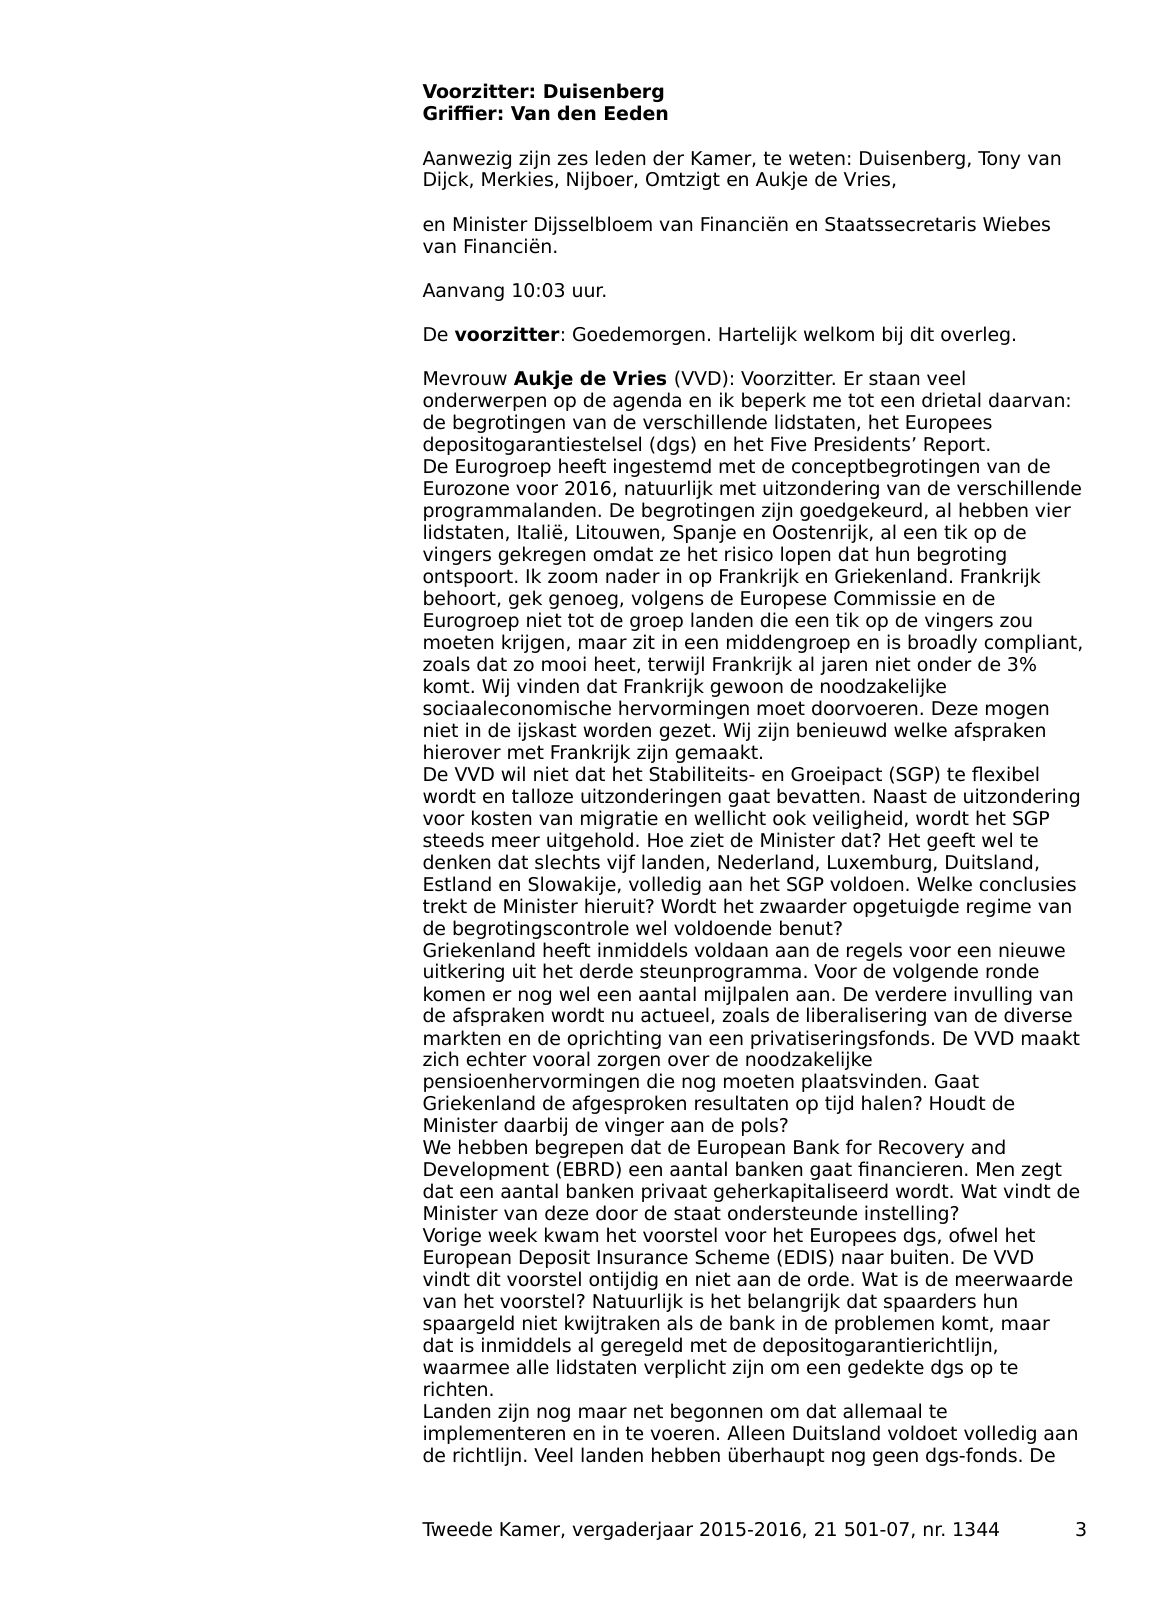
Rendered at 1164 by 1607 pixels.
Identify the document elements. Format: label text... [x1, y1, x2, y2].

text Voorzitter: Duisenberg [422, 81, 1087, 103]
text De VVD wil niet dat het Stabiliteits- en Groeipact (SGP) te flexibel wordt en talloze uitzonderingen gaat bevatten. Naast de uitzondering voor kosten van migratie en wellicht ook veiligheid, wordt het SGP steeds meer uitgehold. Hoe ziet de Minister dat? Het geeft wel te denken dat slechts vijf landen, Nederland, Luxemburg, Duitsland, Estland en Slowakije, volledig aan het SGP voldoen. Welke conclusies trekt de Minister hieruit? Wordt het zwaarder opgetuigde regime van de begrotingscontrole wel voldoende benut? [422, 764, 1087, 939]
text Griekenland heeft inmiddels voldaan aan de regels voor een nieuwe uitkering uit het derde steunprogramma. Voor de volgende ronde komen er nog wel een aantal mijlpalen aan. De verdere invulling van de afspraken wordt nu actueel, zoals de liberalisering van de diverse markten en de oprichting van een privatiseringsfonds. De VVD maakt zich echter vooral zorgen over de noodzakelijke pensioenhervormingen die nog moeten plaatsvinden. Gaat Griekenland de afgesproken resultaten op tijd halen? Houdt de Minister daarbij de vinger aan de pols? [422, 939, 1087, 1137]
text De voorzitter: Goedemorgen. Hartelijk welkom bij dit overleg. [422, 324, 1087, 346]
text We hebben begrepen dat de European Bank for Recovery and Development (EBRD) een aantal banken gaat financieren. Men zegt dat een aantal banken privaat geherkapitaliseerd wordt. Wat vindt de Minister van deze door de staat ondersteunde instelling? [422, 1137, 1087, 1225]
text Landen zijn nog maar net begonnen om dat allemaal te implementeren en in te voeren. Alleen Duitsland voldoet volledig aan de richtlijn. Veel landen hebben überhaupt nog geen dgs-fonds. De [422, 1401, 1087, 1467]
text De Eurogroep heeft ingestemd met de conceptbegrotingen van de Eurozone voor 2016, natuurlijk met uitzondering van de verschillende programmalanden. De begrotingen zijn goedgekeurd, al hebben vier lidstaten, Italië, Litouwen, Spanje en Oostenrijk, al een tik op de vingers gekregen omdat ze het risico lopen dat hun begroting ontspoort. Ik zoom nader in op Frankrijk en Griekenland. Frankrijk behoort, gek genoeg, volgens de Europese Commissie en de Eurogroep niet tot de groep landen die een tik op de vingers zou moeten krijgen, maar zit in een middengroep en is broadly compliant, zoals dat zo mooi heet, terwijl Frankrijk al jaren niet onder de 3% komt. Wij vinden dat Frankrijk gewoon de noodzakelijke sociaaleconomische hervormingen moet doorvoeren. Deze mogen niet in de ijskast worden gezet. Wij zijn benieuwd welke afspraken hierover met Frankrijk zijn gemaakt. [422, 456, 1087, 764]
text Mevrouw Aukje de Vries (VVD): Voorzitter. Er staan veel onderwerpen op de agenda en ik beperk me tot een drietal daarvan: de begrotingen van de verschillende lidstaten, het Europees depositogarantiestelsel (dgs) en het Five Presidents’ Report. [422, 368, 1087, 456]
text en Minister Dijsselbloem van Financiën en Staatssecretaris Wiebes van Financiën. [422, 213, 1087, 257]
text Griffier: Van den Eeden [422, 103, 1087, 125]
text Aanwezig zijn zes leden der Kamer, te weten: Duisenberg, Tony van Dijck, Merkies, Nijboer, Omtzigt en Aukje de Vries, [422, 147, 1087, 191]
text Aanvang 10:03 uur. [422, 280, 1087, 302]
text Vorige week kwam het voorstel voor het Europees dgs, ofwel het European Deposit Insurance Scheme (EDIS) naar buiten. De VVD vindt dit voorstel ontijdig en niet aan de orde. Wat is de meerwaarde van het voorstel? Natuurlijk is het belangrijk dat spaarders hun spaargeld niet kwijtraken als de bank in de problemen komt, maar dat is inmiddels al geregeld met de depositogarantierichtlijn, waarmee alle lidstaten verplicht zijn om een gedekte dgs op te richten. [422, 1225, 1087, 1401]
